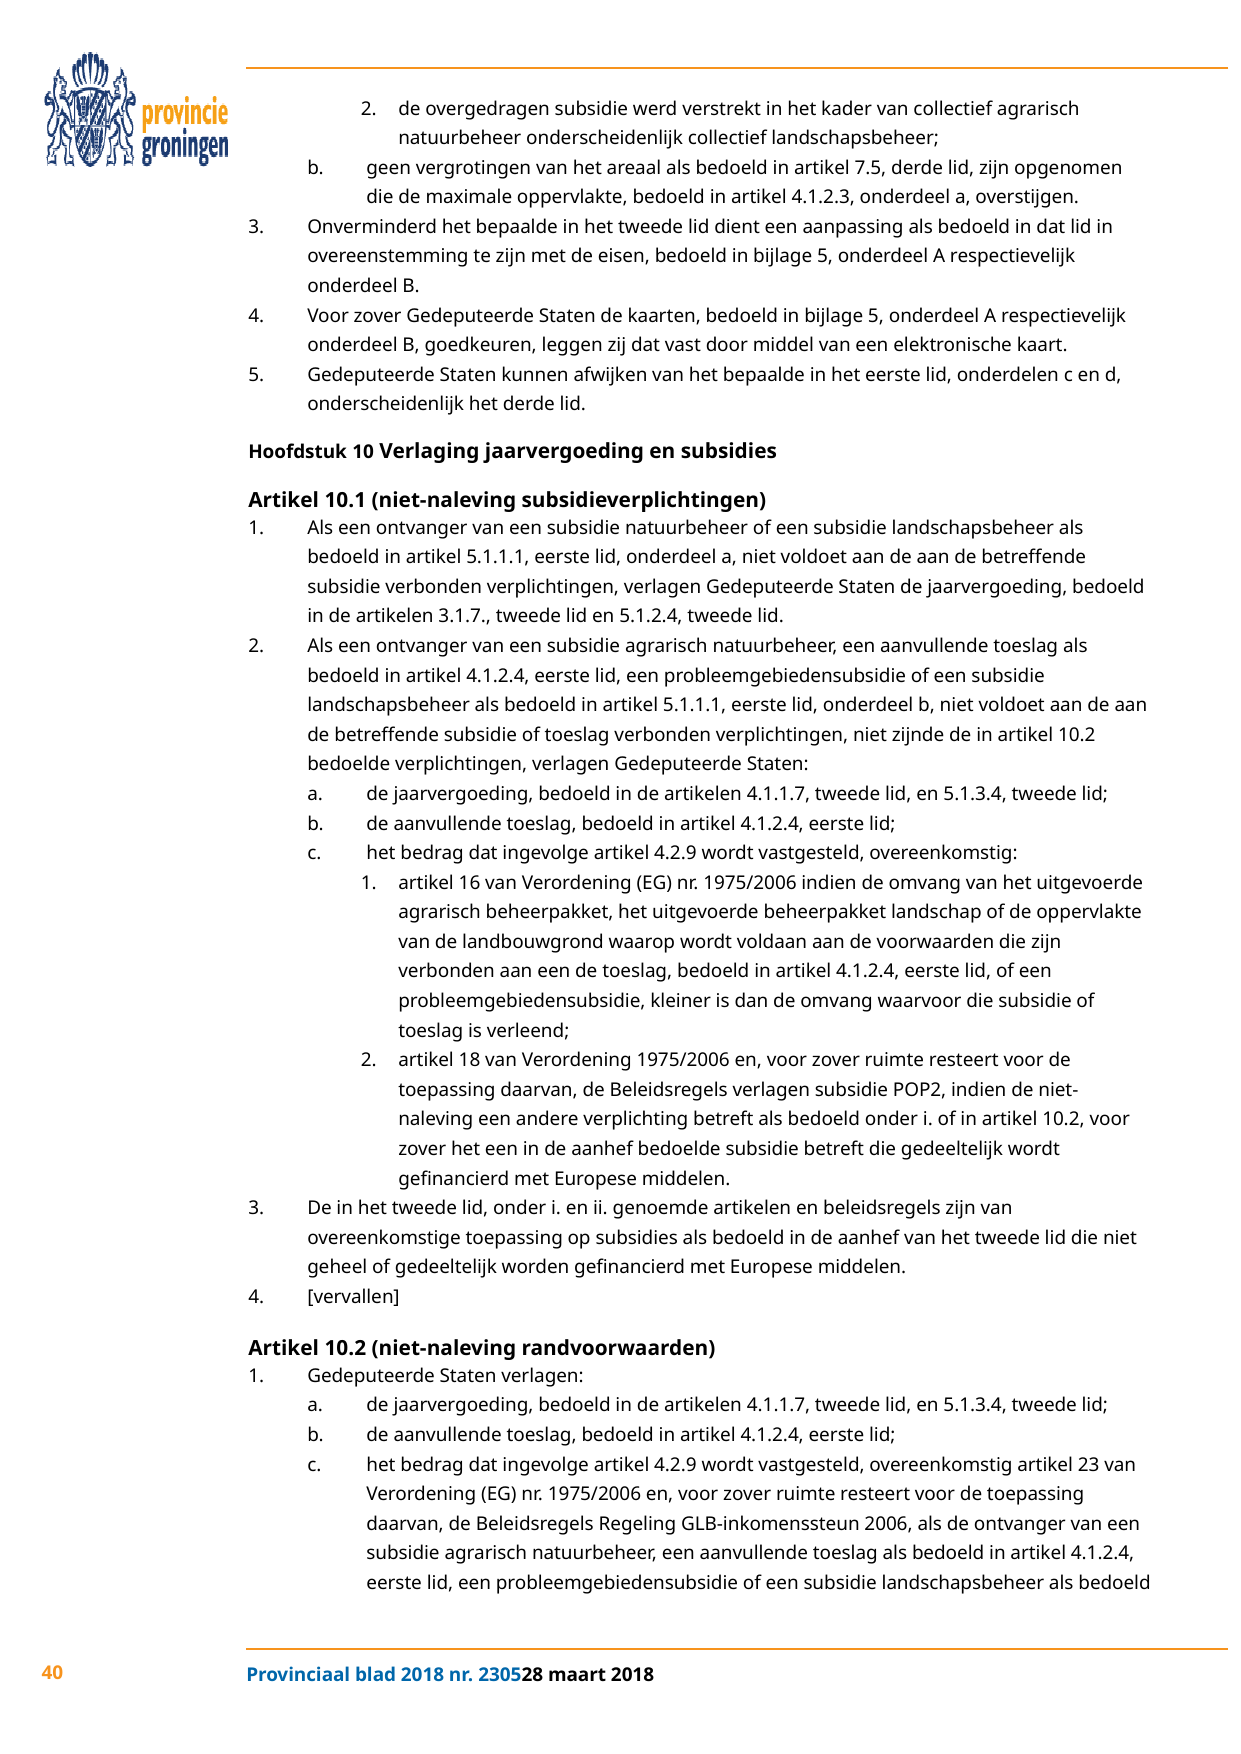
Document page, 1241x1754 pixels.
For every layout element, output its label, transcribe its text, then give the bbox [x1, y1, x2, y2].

list de jaarvergoeding, bedoeld in de artikelen 4.1.1.7, tweede lid, en 5.1.3.4, tweede lid; [307, 780, 1152, 806]
list geen vergrotingen van het areaal als bedoeld in artikel 7.5, derde lid, zijn opgenomen die de maximale oppervlakte, bedoeld in artikel 4.1.2.3, onderdeel a, overstijgen. [307, 154, 1152, 209]
list Als een ontvanger van een subsidie agrarisch natuurbeheer, een aanvullende toeslag als bedoeld in artikel 4.1.2.4, eerste lid, een probleemgebiedensubsidie of een subsidie landschapsbeheer als bedoeld in artikel 5.1.1.1, eerste lid, onderdeel b, niet voldoet aan de aan de betreffende subsidie of toeslag verbonden verplichtingen, niet zijnde de in artikel 10.2 bedoelde verplichtingen, verlagen Gedeputeerde Staten: [248, 632, 1152, 776]
list artikel 16 van Verordening (EG) nr. 1975/2006 indien de omvang van het uitgevoerde agrarisch beheerpakket, het uitgevoerde beheerpakket landschap of de oppervlakte van de landbouwgrond waarop wordt voldaan aan de voorwaarden die zijn verbonden aan een de toeslag, bedoeld in artikel 4.1.2.4, eerste lid, of een probleemgebiedensubsidie, kleiner is dan de omvang waarvoor die subsidie of toeslag is verleend; [361, 869, 1152, 1043]
list De in het tweede lid, onder i. en ii. genoemde artikelen en beleidsregels zijn van overeenkomstige toepassing op subsidies als bedoeld in de aanhef van het tweede lid die niet geheel of gedeeltelijk worden gefinancierd met Europese middelen. [248, 1194, 1152, 1279]
list Voor zover Gedeputeerde Staten de kaarten, bedoeld in bijlage 5, onderdeel A respectievelijk onderdeel B, goedkeuren, leggen zij dat vast door middel van een elektronische kaart. [248, 302, 1152, 357]
list Gedeputeerde Staten verlagen: [248, 1362, 1152, 1388]
picture [41, 47, 231, 172]
text Artikel 10.2 (niet-naleving randvoorwaarden) [248, 1333, 1152, 1362]
list de overgedragen subsidie werd verstrekt in het kader van collectief agrarisch natuurbeheer onderscheidenlijk collectief landschapsbeheer; [361, 95, 1152, 150]
list de aanvullende toeslag, bedoeld in artikel 4.1.2.4, eerste lid; [307, 1421, 1152, 1447]
list de aanvullende toeslag, bedoeld in artikel 4.1.2.4, eerste lid; [307, 810, 1152, 836]
list Gedeputeerde Staten kunnen afwijken van het bepaalde in het eerste lid, onderdelen c en d, onderscheidenlijk het derde lid. [248, 361, 1152, 416]
list Als een ontvanger van een subsidie natuurbeheer of een subsidie landschapsbeheer als bedoeld in artikel 5.1.1.1, eerste lid, onderdeel a, niet voldoet aan de aan de betreffende subsidie verbonden verplichtingen, verlagen Gedeputeerde Staten de jaarvergoeding, bedoeld in de artikelen 3.1.7., tweede lid en 5.1.2.4, tweede lid. [248, 514, 1152, 628]
list Onverminderd het bepaalde in het tweede lid dient een aanpassing als bedoeld in dat lid in overeenstemming te zijn met de eisen, bedoeld in bijlage 5, onderdeel A respectievelijk onderdeel B. [248, 213, 1152, 298]
list [vervallen] [248, 1283, 1152, 1309]
list de jaarvergoeding, bedoeld in de artikelen 4.1.1.7, tweede lid, en 5.1.3.4, tweede lid; [307, 1392, 1152, 1417]
list het bedrag dat ingevolge artikel 4.2.9 wordt vastgesteld, overeenkomstig: [307, 839, 1152, 865]
text Artikel 10.1 (niet-naleving subsidieverplichtingen) [248, 486, 1152, 514]
text Hoofdstuk 10 Verlaging jaarvergoeding en subsidies [248, 436, 1152, 465]
list het bedrag dat ingevolge artikel 4.2.9 wordt vastgesteld, overeenkomstig artikel 23 van Verordening (EG) nr. 1975/2006 en, voor zover ruimte resteert voor de toepassing daarvan, de Beleidsregels Regeling GLB-inkomenssteun 2006, als de ontvanger van een subsidie agrarisch natuurbeheer, een aanvullende toeslag als bedoeld in artikel 4.1.2.4, eerste lid, een probleemgebiedensubsidie of een subsidie landschapsbeheer als bedoeld [307, 1451, 1152, 1595]
list artikel 18 van Verordening 1975/2006 en, voor zover ruimte resteert voor de toepassing daarvan, de Beleidsregels verlagen subsidie POP2, indien de niet-naleving een andere verplichting betreft als bedoeld onder i. of in artikel 10.2, voor zover het een in de aanhef bedoelde subsidie betreft die gedeeltelijk wordt gefinancierd met Europese middelen. [361, 1046, 1152, 1191]
